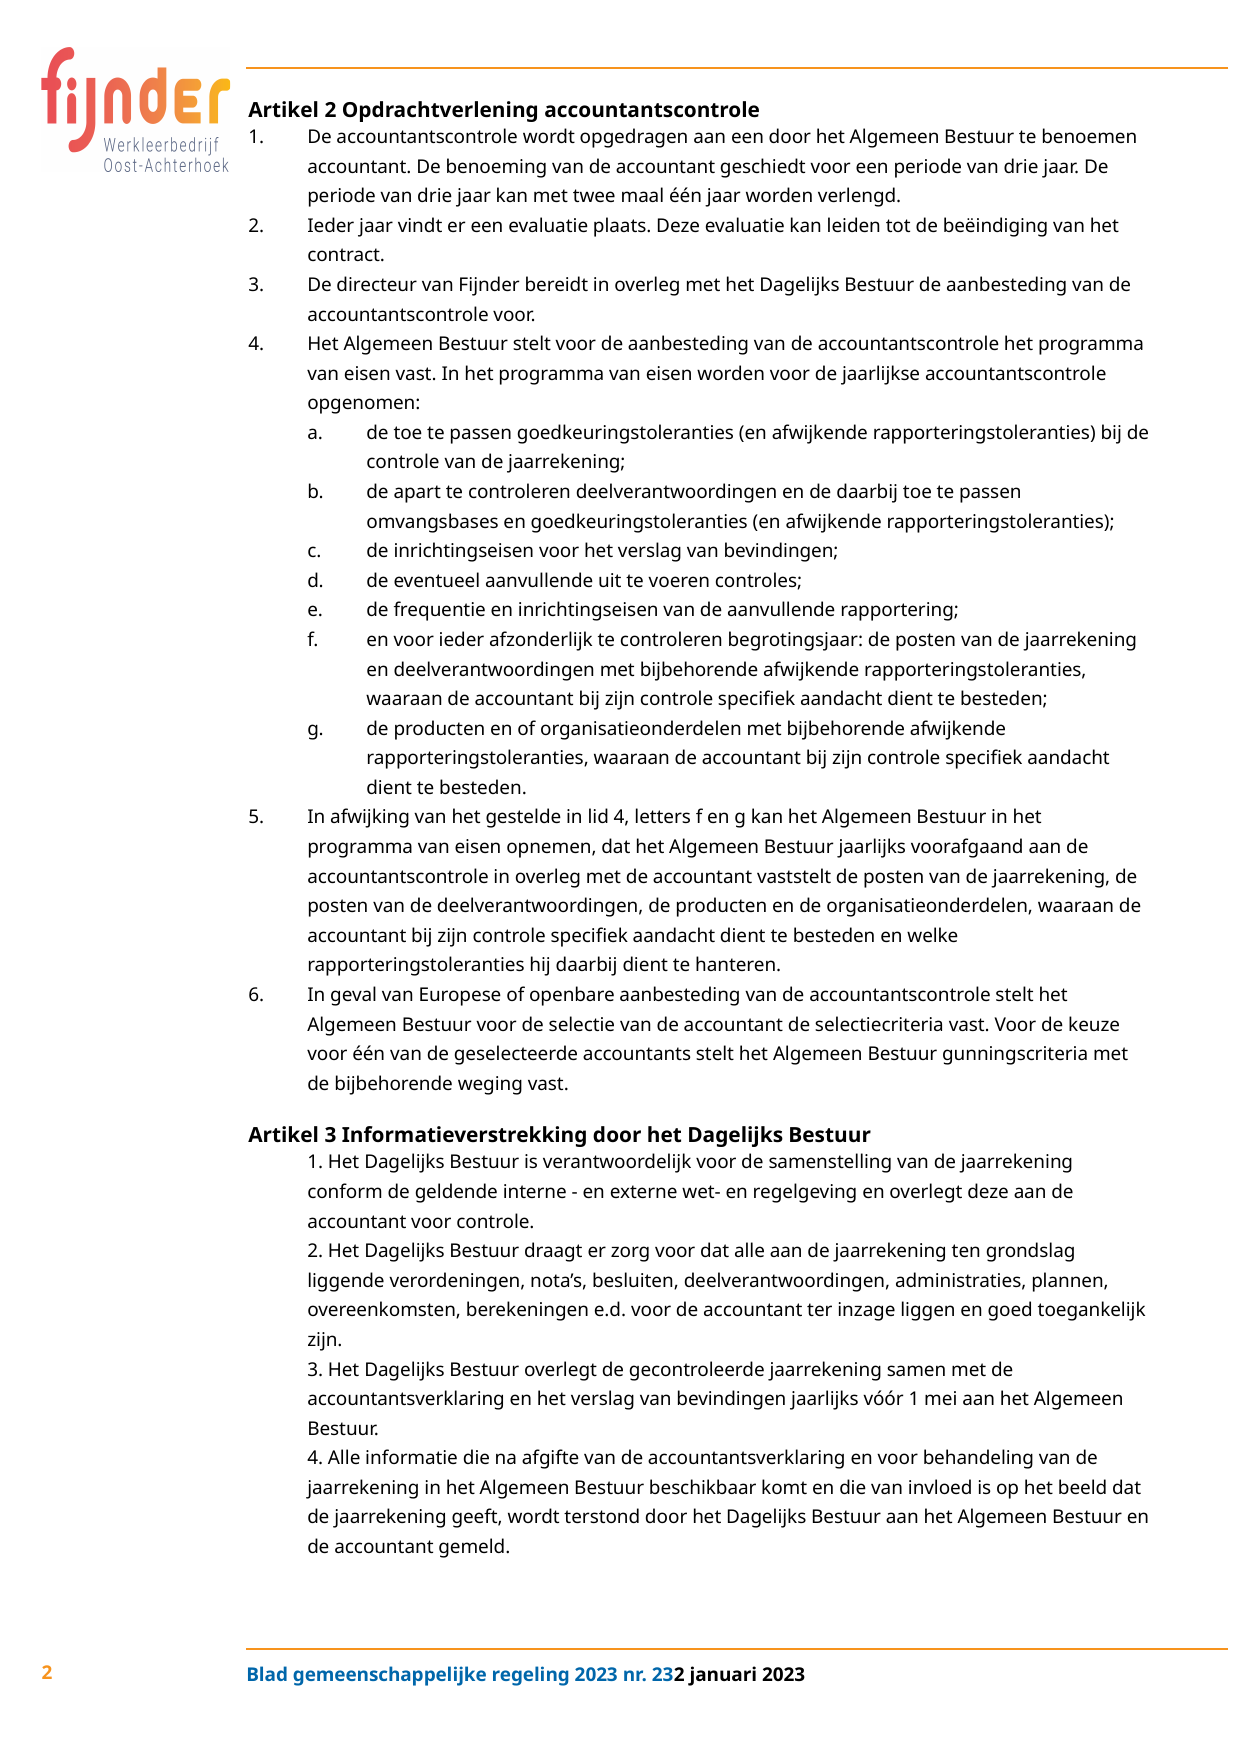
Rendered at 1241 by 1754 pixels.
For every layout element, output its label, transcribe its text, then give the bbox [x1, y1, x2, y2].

list In geval van Europese of openbare aanbesteding van de accountantscontrole stelt het Algemeen Bestuur voor de selectie van de accountant de selectiecriteria vast. Voor de keuze voor één van de geselecteerde accountants stelt het Algemeen Bestuur gunningscriteria met de bijbehorende weging vast. [248, 981, 1152, 1096]
list de frequentie en inrichtingseisen van de aanvullende rapportering; [307, 597, 1152, 622]
list In afwijking van het gestelde in lid 4, letters f en g kan het Algemeen Bestuur in het programma van eisen opnemen, dat het Algemeen Bestuur jaarlijks voorafgaand aan de accountantscontrole in overleg met de accountant vaststelt de posten van de jaarrekening, de posten van de deelverantwoordingen, de producten en de organisatieonderdelen, waaraan de accountant bij zijn controle specifiek aandacht dient te besteden en welke rapporteringstoleranties hij daarbij dient te hanteren. [248, 804, 1152, 977]
text Artikel 2 Opdrachtverlening accountantscontrole [248, 95, 1152, 123]
list en voor ieder afzonderlijk te controleren begrotingsjaar: de posten van de jaarrekening en deelverantwoordingen met bijbehorende afwijkende rapporteringstoleranties, waaraan de accountant bij zijn controle specifiek aandacht dient te besteden; [307, 626, 1152, 711]
list Het Algemeen Bestuur stelt voor de aanbesteding van de accountantscontrole het programma van eisen vast. In het programma van eisen worden voor de jaarlijkse accountantscontrole opgenomen: [248, 330, 1152, 415]
list de producten en of organisatieonderdelen met bijbehorende afwijkende rapporteringstoleranties, waaraan de accountant bij zijn controle specifiek aandacht dient te besteden. [307, 715, 1152, 800]
list De directeur van Fijnder bereidt in overleg met het Dagelijks Bestuur de aanbesteding van de accountantscontrole voor. [248, 271, 1152, 326]
list 1. Het Dagelijks Bestuur is verantwoordelijk voor de samenstelling van de jaarrekening conform de geldende interne - en externe wet- en regelgeving en overlegt deze aan de accountant voor controle. [248, 1149, 1152, 1234]
list 2. Het Dagelijks Bestuur draagt er zorg voor dat alle aan de jaarrekening ten grondslag liggende verordeningen, nota’s, besluiten, deelverantwoordingen, administraties, plannen, overeenkomsten, berekeningen e.d. voor de accountant ter inzage liggen en goed toegankelijk zijn. [248, 1237, 1152, 1352]
list 4. Alle informatie die na afgifte van de accountantsverklaring en voor behandeling van de jaarrekening in het Algemeen Bestuur beschikbaar komt en die van invloed is op het beeld dat de jaarrekening geeft, wordt terstond door het Dagelijks Bestuur aan het Algemeen Bestuur en de accountant gemeld. [248, 1444, 1152, 1559]
picture [41, 47, 231, 172]
list De accountantscontrole wordt opgedragen aan een door het Algemeen Bestuur te benoemen accountant. De benoeming van de accountant geschiedt voor een periode van drie jaar. De periode van drie jaar kan met twee maal één jaar worden verlengd. [248, 123, 1152, 208]
list de apart te controleren deelverantwoordingen en de daarbij toe te passen omvangsbases en goedkeuringstoleranties (en afwijkende rapporteringstoleranties); [307, 478, 1152, 533]
list 3. Het Dagelijks Bestuur overlegt de gecontroleerde jaarrekening samen met de accountantsverklaring en het verslag van bevindingen jaarlijks vóór 1 mei aan het Algemeen Bestuur. [248, 1356, 1152, 1441]
list de toe te passen goedkeuringstoleranties (en afwijkende rapporteringstoleranties) bij de controle van de jaarrekening; [307, 419, 1152, 474]
list de eventueel aanvullende uit te voeren controles; [307, 567, 1152, 593]
list Ieder jaar vindt er een evaluatie plaats. Deze evaluatie kan leiden tot de beëindiging van het contract. [248, 212, 1152, 267]
list de inrichtingseisen voor het verslag van bevindingen; [307, 537, 1152, 563]
text Artikel 3 Informatieverstrekking door het Dagelijks Bestuur [248, 1120, 1152, 1149]
